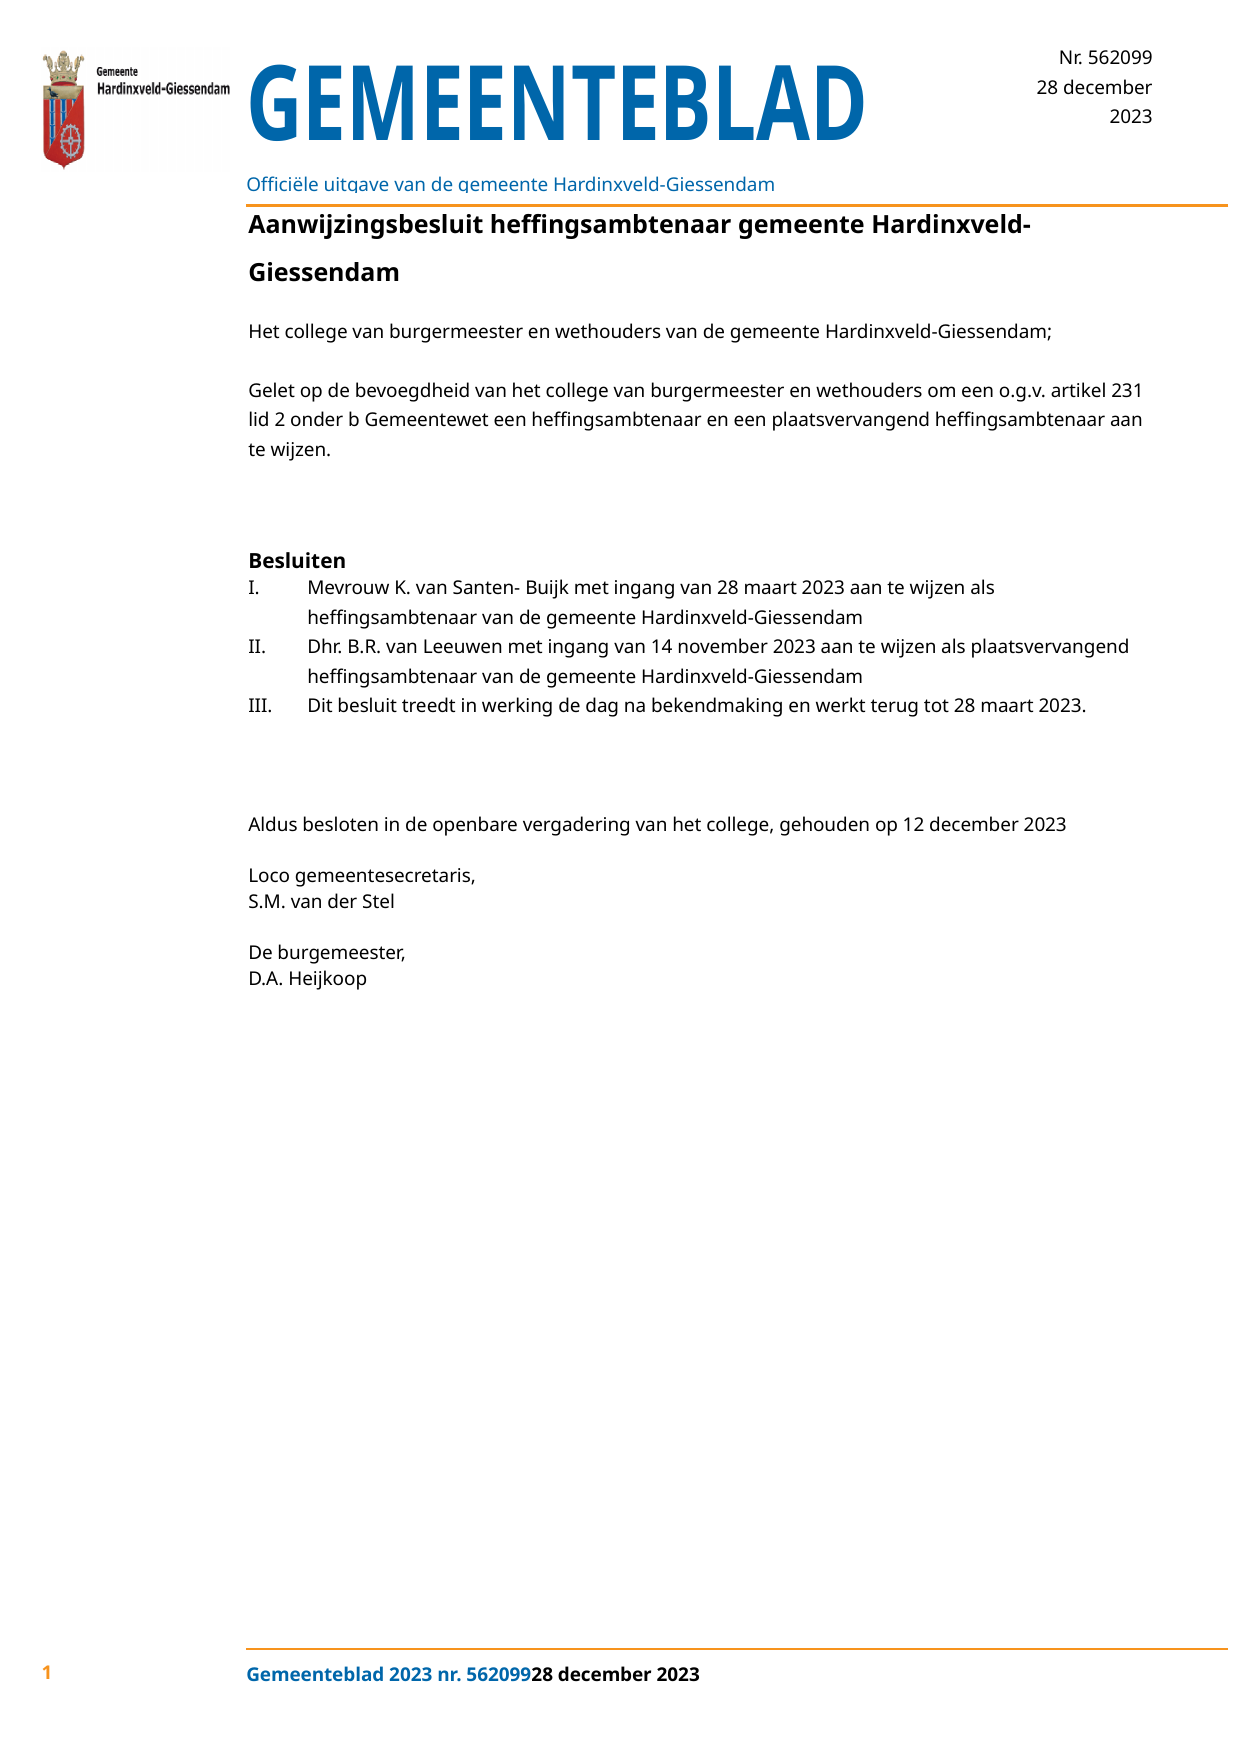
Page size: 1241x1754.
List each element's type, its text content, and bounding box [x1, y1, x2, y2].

text Gelet op de bevoegdheid van het college van burgermeester en wethouders om een o.g.v. artikel 231 lid 2 onder b Gemeentewet een heffingsambtenaar en een plaatsvervangend heffingsambtenaar aan te wijzen. [248, 377, 1152, 462]
text Het college van burgermeester en wethouders van de gemeente Hardinxveld-Giessendam; [248, 318, 1152, 344]
text Aanwijzingsbesluit heffingsambtenaar gemeente Hardinxveld-Giessendam [248, 207, 1152, 288]
list Dhr. B.R. van Leeuwen met ingang van 14 november 2023 aan te wijzen als plaatsvervangend heffingsambtenaar van de gemeente Hardinxveld-Giessendam [248, 633, 1152, 689]
text De burgemeester, [248, 939, 1152, 965]
picture [41, 47, 231, 172]
text Loco gemeentesecretaris, [248, 862, 1152, 888]
text Aldus besloten in de openbare vergadering van het college, gehouden op 12 december 2023 [248, 811, 1152, 837]
list Mevrouw K. van Santen- Buijk met ingang van 28 maart 2023 aan te wijzen als heffingsambtenaar van de gemeente Hardinxveld-Giessendam [248, 574, 1152, 629]
list Dit besluit treedt in werking de dag na bekendmaking en werkt terug tot 28 maart 2023. [248, 693, 1152, 718]
text D.A. Heijkoop [248, 965, 1152, 991]
text S.M. van der Stel [248, 888, 1152, 914]
text Besluiten [248, 546, 1152, 574]
